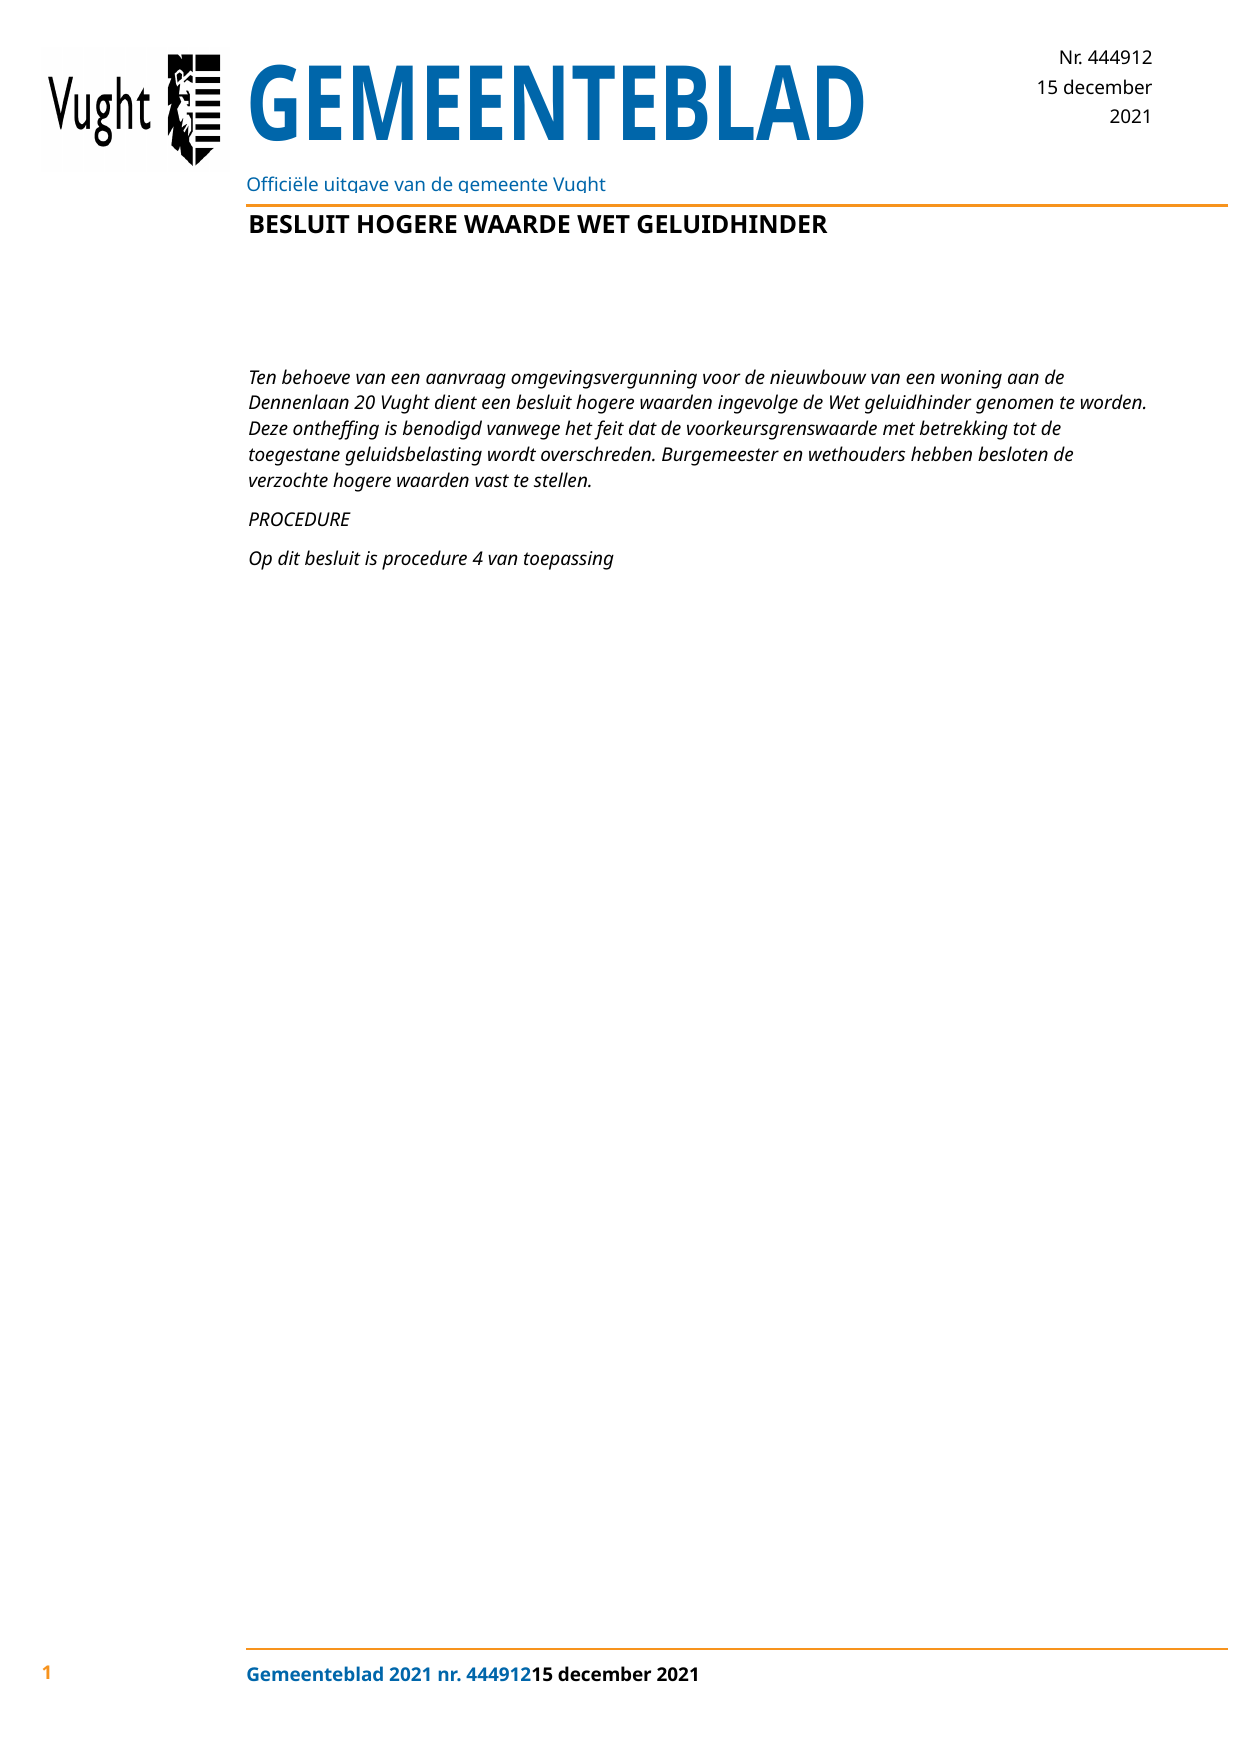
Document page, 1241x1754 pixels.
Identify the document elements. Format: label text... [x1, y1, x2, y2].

text PROCEDURE [248, 506, 1152, 532]
picture [41, 47, 231, 172]
text Op dit besluit is procedure 4 van toepassing [248, 545, 1152, 571]
text Ten behoeve van een aanvraag omgevingsvergunning voor de nieuwbouw van een woning aan de Dennenlaan 20 Vught dient een besluit hogere waarden ingevolge de Wet geluidhinder genomen te worden. Deze ontheffing is benodigd vanwege het feit dat de voorkeursgrenswaarde met betrekking tot de toegestane geluidsbelasting wordt overschreden. Burgemeester en wethouders hebben besloten de verzochte hogere waarden vast te stellen. [248, 364, 1152, 492]
text BESLUIT HOGERE WAARDE WET GELUIDHINDER [248, 207, 1152, 241]
